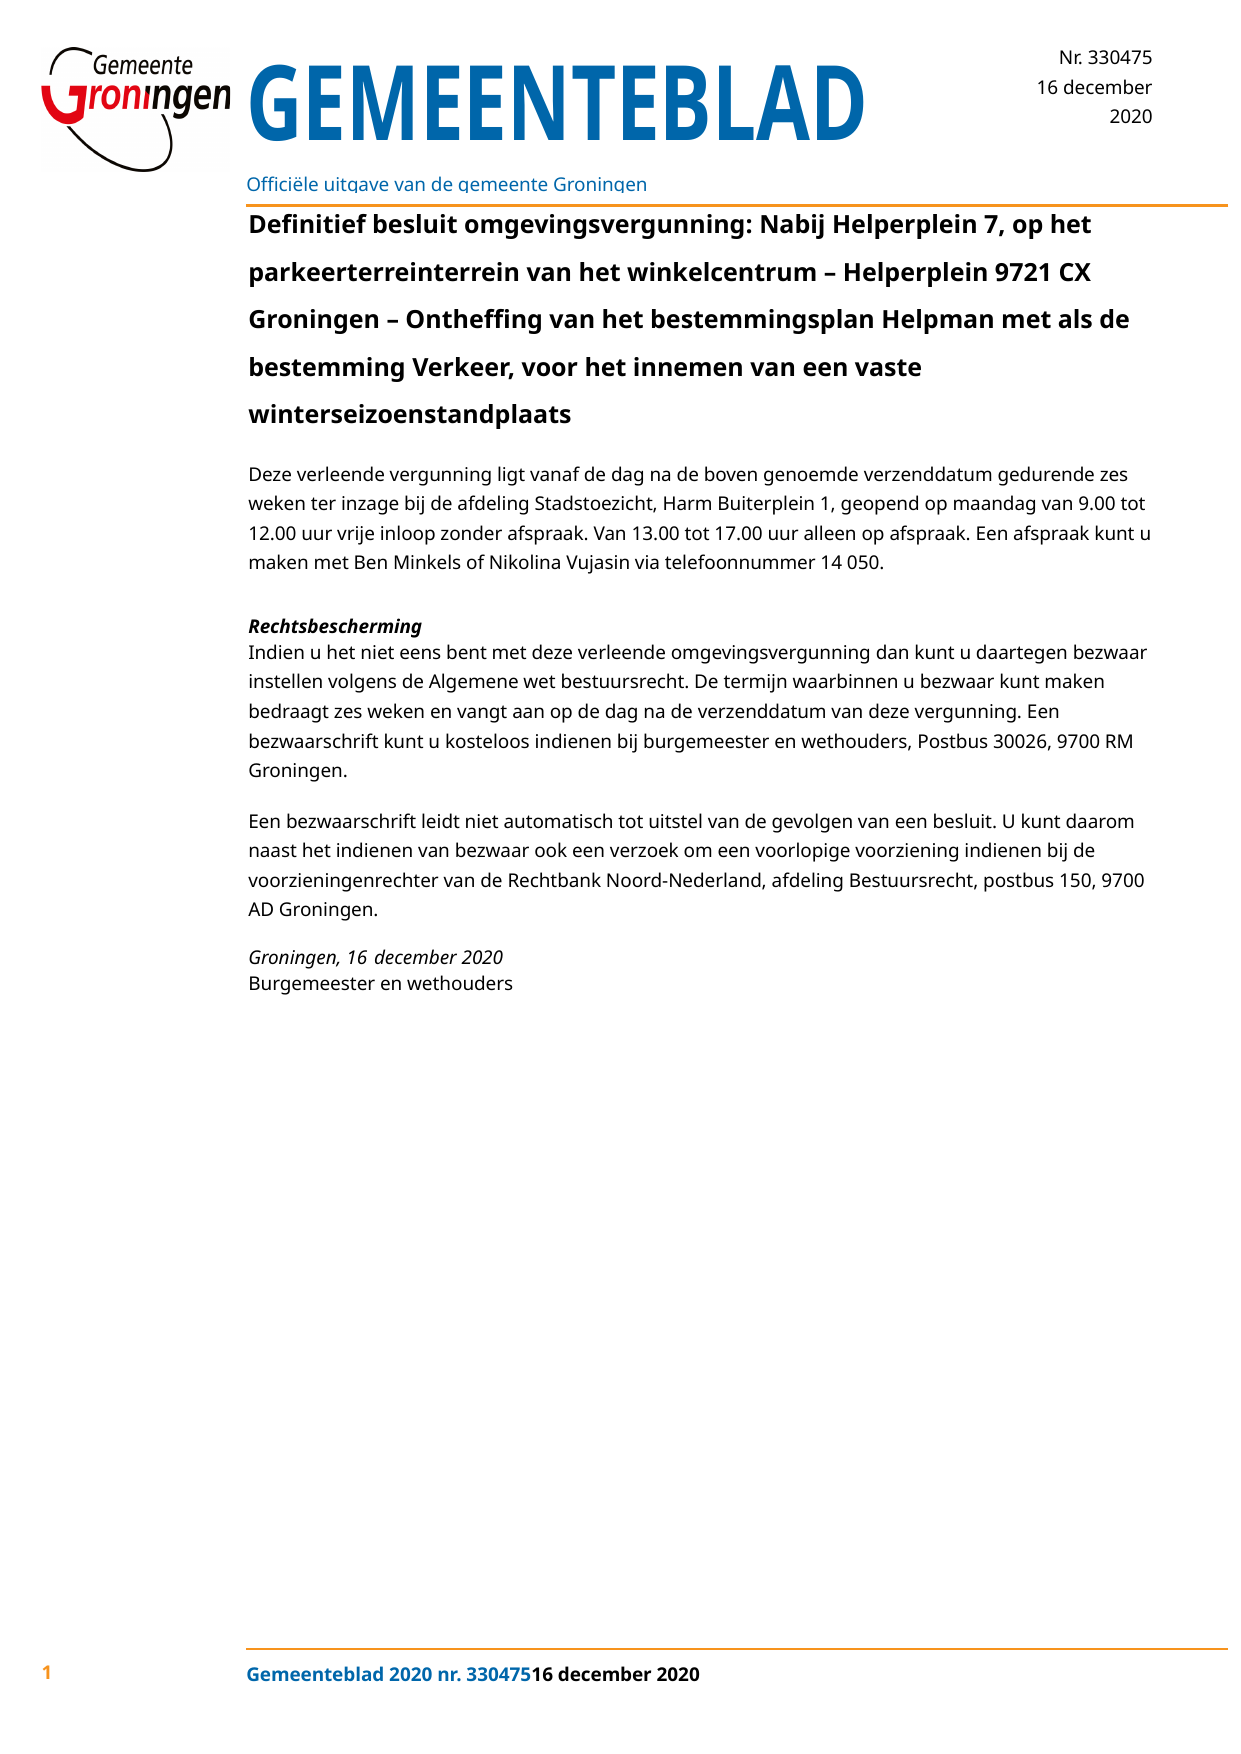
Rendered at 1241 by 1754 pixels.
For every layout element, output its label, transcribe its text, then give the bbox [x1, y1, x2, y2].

text Rechtsbescherming [248, 613, 1152, 639]
text Burgemeester en wethouders [248, 970, 1152, 996]
text Definitief besluit omgevingsvergunning: Nabij Helperplein 7, op het parkeerterreinterrein van het winkelcentrum – Helperplein 9721 CX Groningen – Ontheffing van het bestemmingsplan Helpman met als de bestemming Verkeer, voor het innemen van een vaste winterseizoenstandplaats [248, 207, 1152, 431]
text Indien u het niet eens bent met deze verleende omgevingsvergunning dan kunt u daartegen bezwaar instellen volgens de Algemene wet bestuursrecht. De termijn waarbinnen u bezwaar kunt maken bedraagt zes weken en vangt aan op de dag na de verzenddatum van deze vergunning. Een bezwaarschrift kunt u kosteloos indienen bij burgemeester en wethouders, Postbus 30026, 9700 RM Groningen. [248, 639, 1152, 783]
text Een bezwaarschrift leidt niet automatisch tot uitstel van de gevolgen van een besluit. U kunt daarom naast het indienen van bezwaar ook een verzoek om een voorlopige voorziening indienen bij de voorzieningenrechter van de Rechtbank Noord-Nederland, afdeling Bestuursrecht, postbus 150, 9700 AD Groningen. [248, 808, 1152, 922]
text Groningen, 16 december 2020 [248, 944, 1152, 970]
picture [41, 47, 231, 172]
text Deze verleende vergunning ligt vanaf de dag na de boven genoemde verzenddatum gedurende zes weken ter inzage bij de afdeling Stadstoezicht, Harm Buiterplein 1, geopend op maandag van 9.00 tot 12.00 uur vrije inloop zonder afspraak. Van 13.00 tot 17.00 uur alleen op afspraak. Een afspraak kunt u maken met Ben Minkels of Nikolina Vujasin via telefoonnummer 14 050. [248, 461, 1152, 575]
